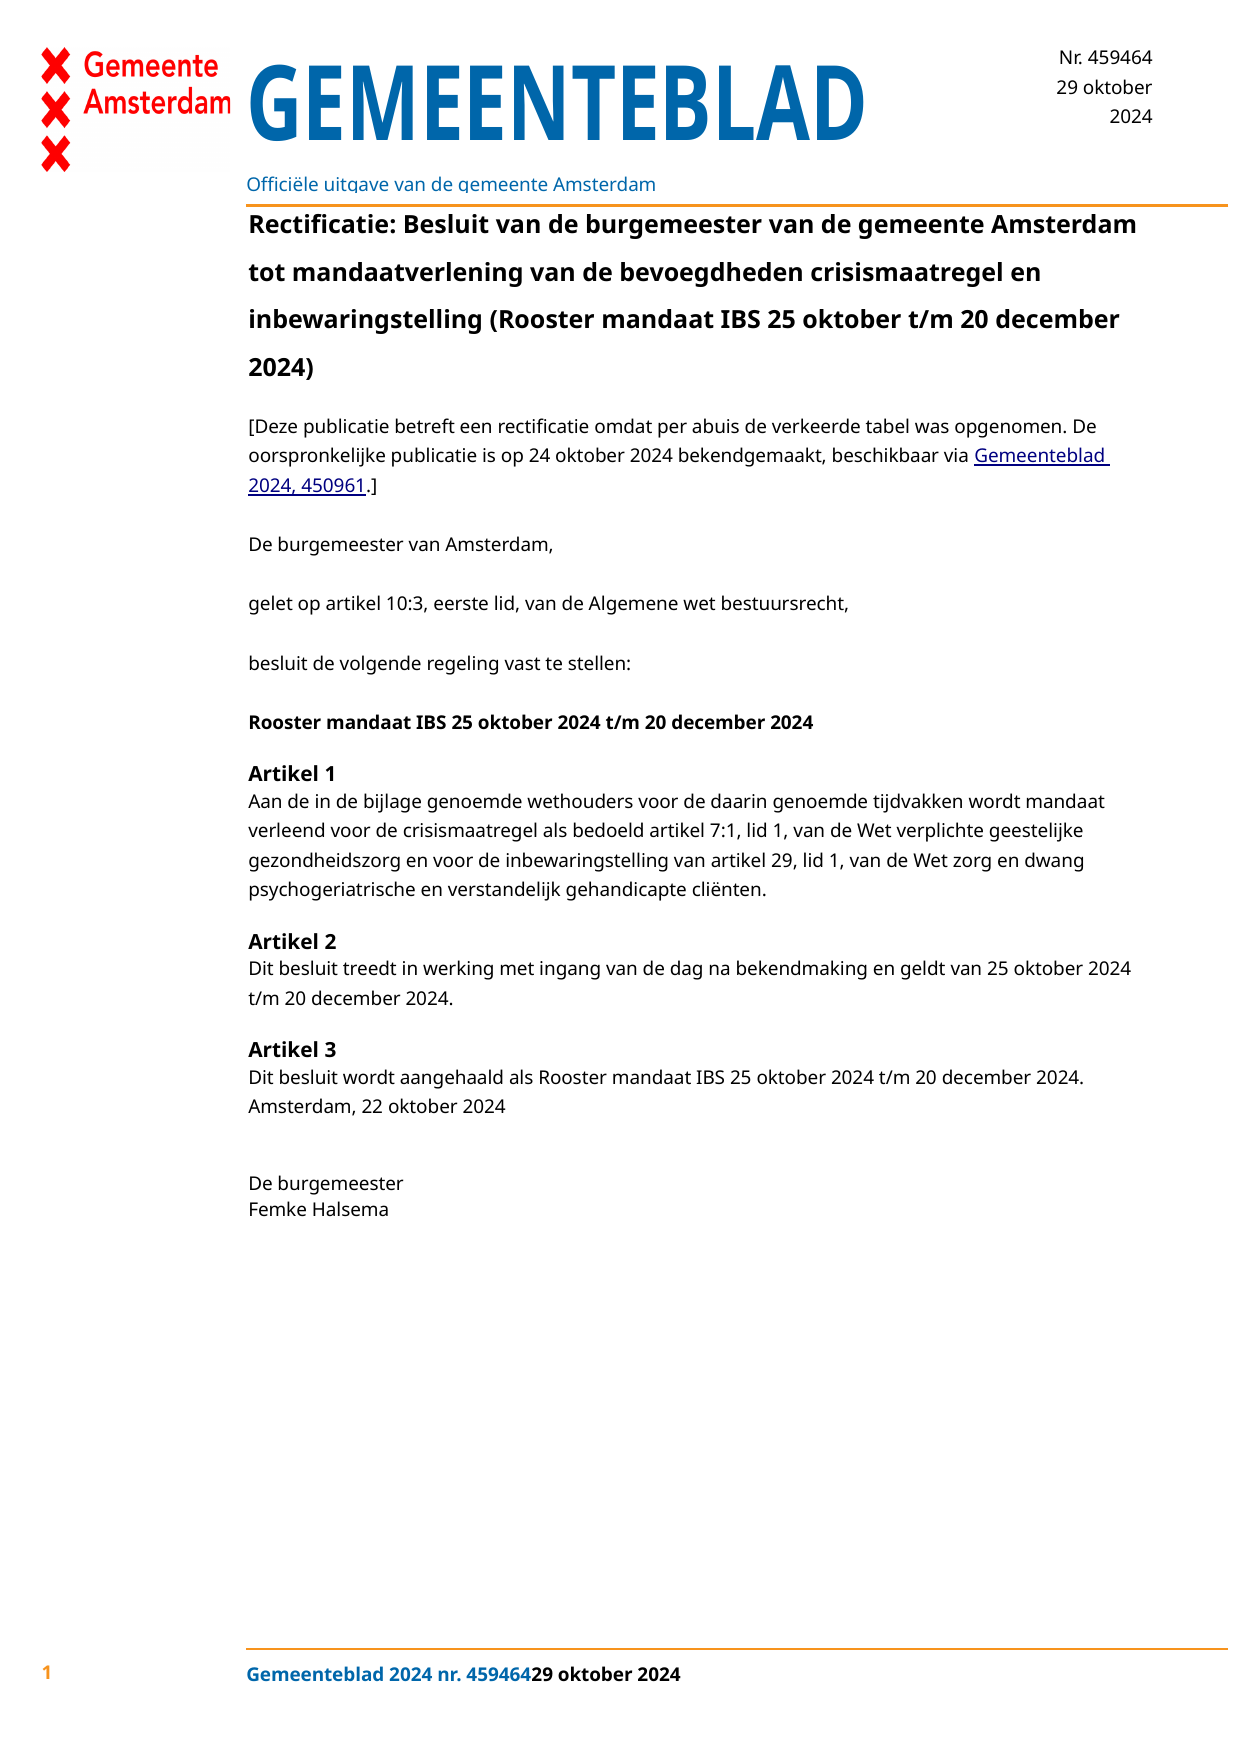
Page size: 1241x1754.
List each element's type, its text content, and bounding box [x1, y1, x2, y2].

text Amsterdam, 22 oktober 2024 [248, 1093, 1152, 1119]
text Artikel 2 [248, 927, 1152, 955]
text Artikel 3 [248, 1035, 1152, 1064]
text Rectificatie: Besluit van de burgemeester van de gemeente Amsterdam tot mandaatverlening van de bevoegdheden crisismaatregel en inbewaringstelling (Rooster mandaat IBS 25 oktober t/m 20 december 2024) [248, 207, 1152, 384]
text [Deze publicatie betreft een rectificatie omdat per abuis de verkeerde tabel was opgenomen. De oorspronkelijke publicatie is op 24 oktober 2024 bekendgemaakt, beschikbaar via Gemeenteblad 2024, 450961.] [248, 413, 1152, 498]
text Dit besluit treedt in werking met ingang van de dag na bekendmaking en geldt van 25 oktober 2024 t/m 20 december 2024. [248, 955, 1152, 1011]
text Femke Halsema [248, 1196, 1152, 1222]
text gelet op artikel 10:3, eerste lid, van de Algemene wet bestuursrecht, [248, 591, 1152, 616]
text Artikel 1 [248, 759, 1152, 788]
text Aan de in de bijlage genoemde wethouders voor de daarin genoemde tijdvakken wordt mandaat verleend voor de crisismaatregel als bedoeld artikel 7:1, lid 1, van de Wet verplichte geestelijke gezondheidszorg en voor de inbewaringstelling van artikel 29, lid 1, van de Wet zorg en dwang psychogeriatrische en verstandelijk gehandicapte cliënten. [248, 788, 1152, 902]
picture [41, 47, 231, 172]
text Dit besluit wordt aangehaald als Rooster mandaat IBS 25 oktober 2024 t/m 20 december 2024. [248, 1064, 1152, 1089]
text besluit de volgende regeling vast te stellen: [248, 650, 1152, 676]
text Rooster mandaat IBS 25 oktober 2024 t/m 20 december 2024 [248, 709, 1152, 735]
text De burgemeester [248, 1171, 1152, 1196]
text De burgemeester van Amsterdam, [248, 531, 1152, 557]
